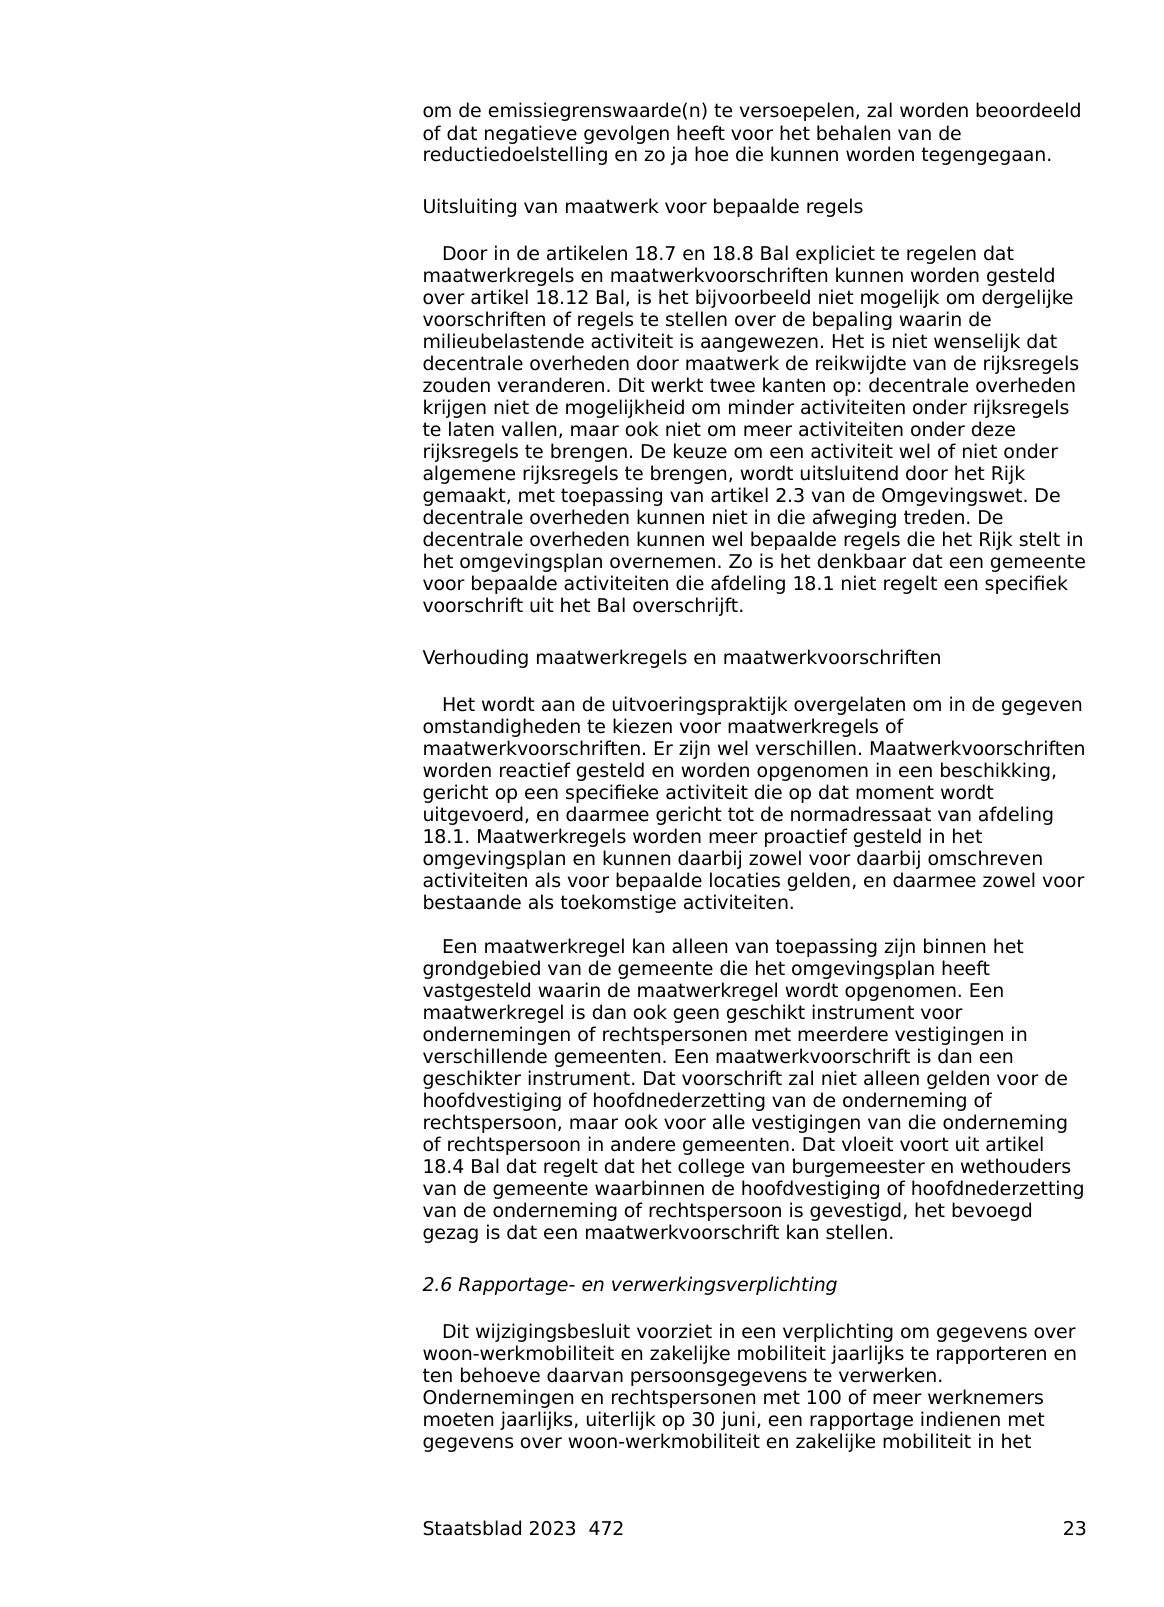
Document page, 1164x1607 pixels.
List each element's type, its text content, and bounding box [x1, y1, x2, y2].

subtitle 2.6 Rapportage- en verwerkingsverplichting [422, 1274, 1087, 1296]
subtitle Verhouding maatwerkregels en maatwerkvoorschriften [422, 647, 1087, 669]
text Door in de artikelen 18.7 en 18.8 Bal expliciet te regelen dat maatwerkregels en maatwerkvoorschriften kunnen worden gesteld over artikel 18.12 Bal, is het bijvoorbeeld niet mogelijk om dergelijke voorschriften of regels te stellen over de bepaling waarin de milieubelastende activiteit is aangewezen. Het is niet wenselijk dat decentrale overheden door maatwerk de reikwijdte van de rijksregels zouden veranderen. Dit werkt twee kanten op: decentrale overheden krijgen niet de mogelijkheid om minder activiteiten onder rijksregels te laten vallen, maar ook niet om meer activiteiten onder deze rijksregels te brengen. De keuze om een activiteit wel of niet onder algemene rijksregels te brengen, wordt uitsluitend door het Rijk gemaakt, met toepassing van artikel 2.3 van de Omgevingswet. De decentrale overheden kunnen niet in die afweging treden. De decentrale overheden kunnen wel bepaalde regels die het Rijk stelt in het omgevingsplan overnemen. Zo is het denkbaar dat een gemeente voor bepaalde activiteiten die afdeling 18.1 niet regelt een specifiek voorschrift uit het Bal overschrijft. [422, 243, 1087, 617]
text Dit wijzigingsbesluit voorziet in een verplichting om gegevens over woon-werkmobiliteit en zakelijke mobiliteit jaarlijks te rapporteren en ten behoeve daarvan persoonsgegevens te verwerken. Ondernemingen en rechtspersonen met 100 of meer werknemers moeten jaarlijks, uiterlijk op 30 juni, een rapportage indienen met gegevens over woon-werkmobiliteit en zakelijke mobiliteit in het [422, 1321, 1087, 1452]
text Een maatwerkregel kan alleen van toepassing zijn binnen het grondgebied van de gemeente die het omgevingsplan heeft vastgesteld waarin de maatwerkregel wordt opgenomen. Een maatwerkregel is dan ook geen geschikt instrument voor ondernemingen of rechtspersonen met meerdere vestigingen in verschillende gemeenten. Een maatwerkvoorschrift is dan een geschikter instrument. Dat voorschrift zal niet alleen gelden voor de hoofdvestiging of hoofdnederzetting van de onderneming of rechtspersoon, maar ook voor alle vestigingen van die onderneming of rechtspersoon in andere gemeenten. Dat vloeit voort uit artikel 18.4 Bal dat regelt dat het college van burgemeester en wethouders van de gemeente waarbinnen de hoofdvestiging of hoofdnederzetting van de onderneming of rechtspersoon is gevestigd, het bevoegd gezag is dat een maatwerkvoorschrift kan stellen. [422, 936, 1087, 1244]
text Het wordt aan de uitvoeringspraktijk overgelaten om in de gegeven omstandigheden te kiezen voor maatwerkregels of maatwerkvoorschriften. Er zijn wel verschillen. Maatwerkvoorschriften worden reactief gesteld en worden opgenomen in een beschikking, gericht op een specifieke activiteit die op dat moment wordt uitgevoerd, en daarmee gericht tot de normadressaat van afdeling 18.1. Maatwerkregels worden meer proactief gesteld in het omgevingsplan en kunnen daarbij zowel voor daarbij omschreven activiteiten als voor bepaalde locaties gelden, en daarmee zowel voor bestaande als toekomstige activiteiten. [422, 694, 1087, 914]
subtitle Uitsluiting van maatwerk voor bepaalde regels [422, 196, 1087, 218]
text om de emissiegrenswaarde(n) te versoepelen, zal worden beoordeeld of dat negatieve gevolgen heeft voor het behalen van de reductiedoelstelling en zo ja hoe die kunnen worden tegengegaan. [422, 100, 1087, 166]
